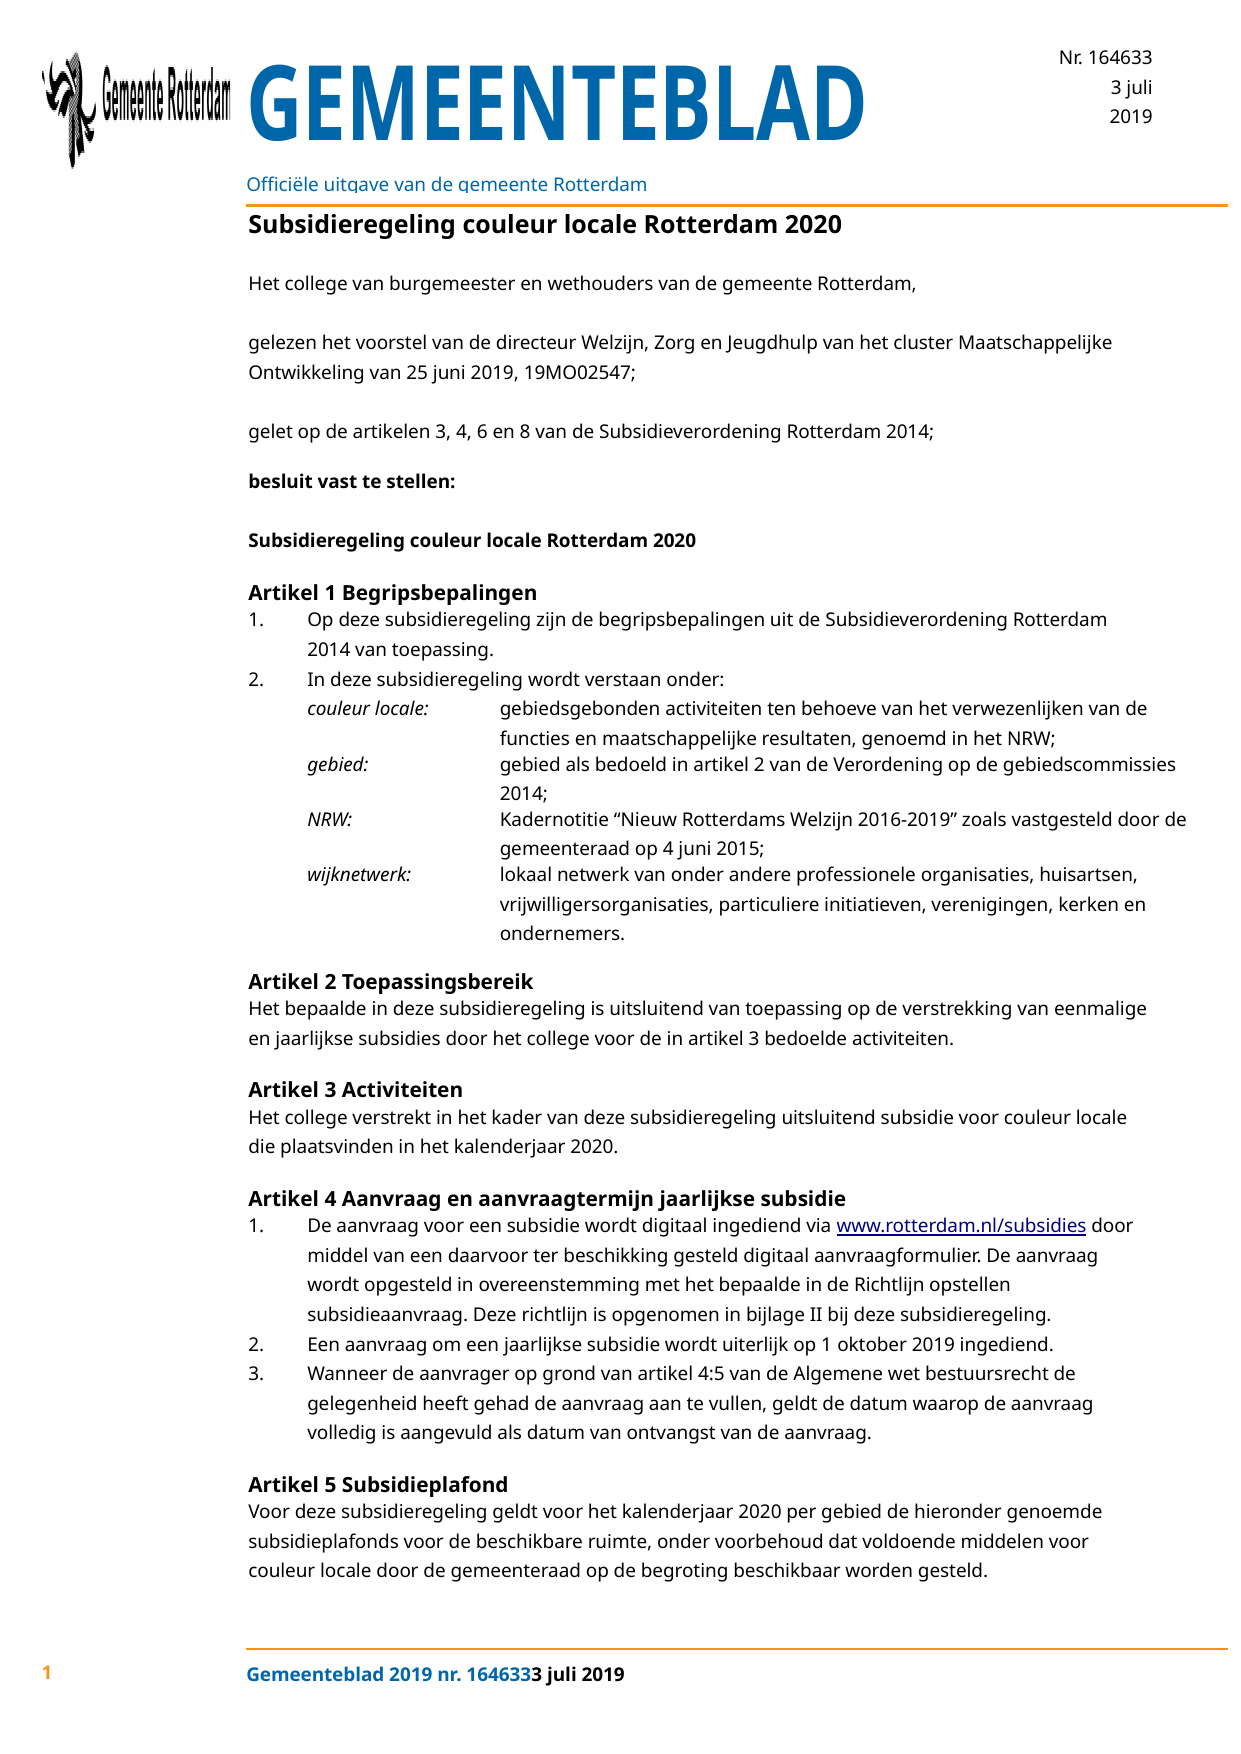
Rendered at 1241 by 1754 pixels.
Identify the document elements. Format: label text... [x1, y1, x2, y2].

list In deze subsidieregeling wordt verstaan onder: [248, 666, 1152, 691]
table_header couleur locale: [307, 695, 499, 751]
table_cell lokaal netwerk van onder andere professionele organisaties, huisartsen, vrijwilligersorganisaties, particuliere initiatieven, verenigingen, kerken en ondernemers. [500, 861, 1211, 946]
text Artikel 1 Begripsbepalingen [248, 578, 1152, 607]
table_cell NRW: [307, 806, 499, 861]
text Voor deze subsidieregeling geldt voor het kalenderjaar 2020 per gebied de hieronder genoemde subsidieplafonds voor de beschikbare ruimte, onder voorbehoud dat voldoende middelen voor couleur locale door de gemeenteraad op de begroting beschikbaar worden gesteld. [248, 1498, 1152, 1583]
text Het college van burgemeester en wethouders van de gemeente Rotterdam, [248, 270, 1152, 296]
table_cell Kadernotitie “Nieuw Rotterdams Welzijn 2016-2019” zoals vastgesteld door de gemeenteraad op 4 juni 2015; [500, 806, 1211, 861]
text Artikel 5 Subsidieplafond [248, 1470, 1152, 1498]
text Artikel 4 Aanvraag en aanvraagtermijn jaarlijkse subsidie [248, 1184, 1152, 1212]
list Een aanvraag om een jaarlijkse subsidie wordt uiterlijk op 1 oktober 2019 ingediend. [248, 1331, 1152, 1357]
text besluit vast te stellen: [248, 468, 1152, 494]
list Wanneer de aanvrager op grond van artikel 4:5 van de Algemene wet bestuursrecht de gelegenheid heeft gehad de aanvraag aan te vullen, geldt de datum waarop de aanvraag volledig is aangevuld als datum van ontvangst van de aanvraag. [248, 1360, 1152, 1445]
text gelet op de artikelen 3, 4, 6 en 8 van de Subsidieverordening Rotterdam 2014; [248, 418, 1152, 444]
table_cell wijknetwerk: [307, 861, 499, 946]
text Artikel 2 Toepassingsbereik [248, 967, 1152, 996]
text Subsidieregeling couleur locale Rotterdam 2020 [248, 207, 1152, 241]
table_header gebiedsgebonden activiteiten ten behoeve van het verwezenlijken van de functies en maatschappelijke resultaten, genoemd in het NRW; [500, 695, 1211, 751]
text Artikel 3 Activiteiten [248, 1076, 1152, 1104]
text Het college verstrekt in het kader van deze subsidieregeling uitsluitend subsidie voor couleur locale die plaatsvinden in het kalenderjaar 2020. [248, 1104, 1152, 1159]
text Subsidieregeling couleur locale Rotterdam 2020 [248, 528, 1152, 553]
table_cell gebied: [307, 751, 499, 806]
table_cell gebied als bedoeld in artikel 2 van de Verordening op de gebiedscommissies 2014; [500, 751, 1211, 806]
picture [41, 47, 231, 172]
text Het bepaalde in deze subsidieregeling is uitsluitend van toepassing op de verstrekking van eenmalige en jaarlijkse subsidies door het college voor de in artikel 3 bedoelde activiteiten. [248, 996, 1152, 1051]
list De aanvraag voor een subsidie wordt digitaal ingediend via www.rotterdam.nl/subsidies door middel van een daarvoor ter beschikking gesteld digitaal aanvraagformulier. De aanvraag wordt opgesteld in overeenstemming met het bepaalde in de Richtlijn opstellen subsidieaanvraag. Deze richtlijn is opgenomen in bijlage II bij deze subsidieregeling. [248, 1212, 1152, 1327]
text gelezen het voorstel van de directeur Welzijn, Zorg en Jeugdhulp van het cluster Maatschappelijke Ontwikkeling van 25 juni 2019, 19MO02547; [248, 329, 1152, 385]
list Op deze subsidieregeling zijn de begripsbepalingen uit de Subsidieverordening Rotterdam 2014 van toepassing. [248, 607, 1152, 662]
